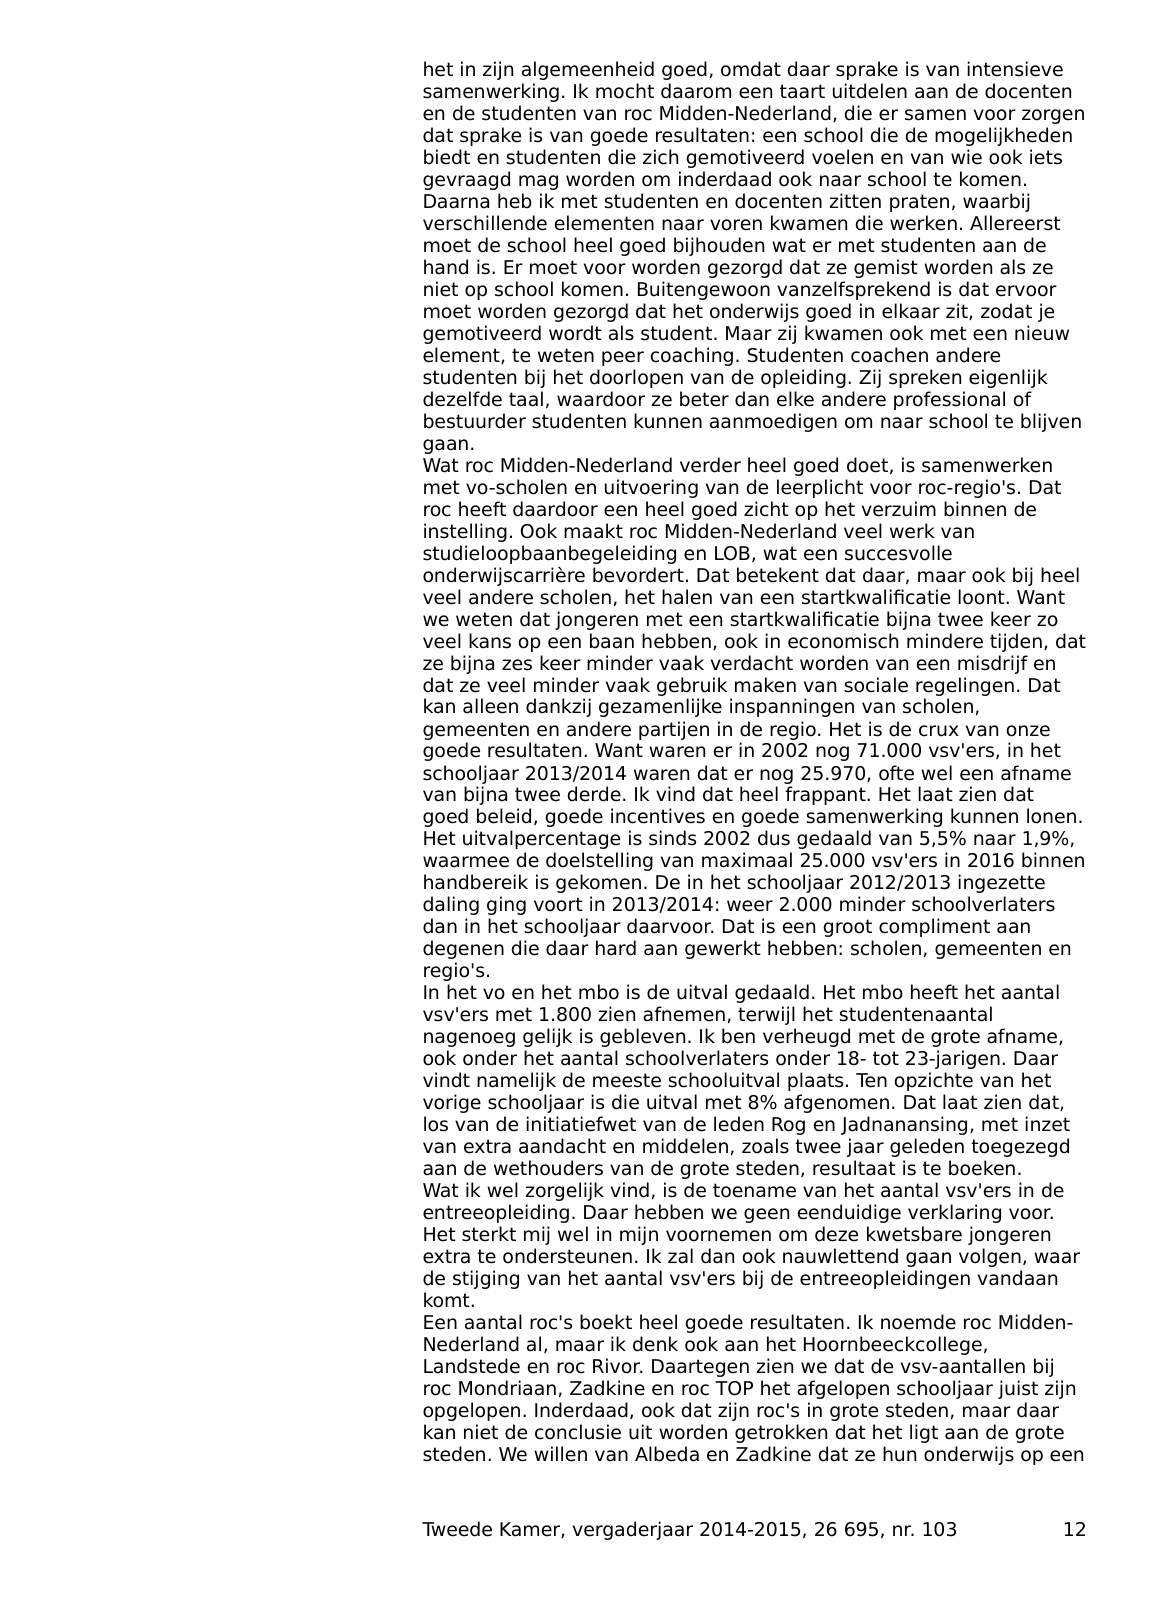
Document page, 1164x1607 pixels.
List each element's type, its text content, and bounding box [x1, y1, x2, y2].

text het in zijn algemeenheid goed, omdat daar sprake is van intensieve samenwerking. Ik mocht daarom een taart uitdelen aan de docenten en de studenten van roc Midden-Nederland, die er samen voor zorgen dat sprake is van goede resultaten: een school die de mogelijkheden biedt en studenten die zich gemotiveerd voelen en van wie ook iets gevraagd mag worden om inderdaad ook naar school te komen. Daarna heb ik met studenten en docenten zitten praten, waarbij verschillende elementen naar voren kwamen die werken. Allereerst moet de school heel goed bijhouden wat er met studenten aan de hand is. Er moet voor worden gezorgd dat ze gemist worden als ze niet op school komen. Buitengewoon vanzelfsprekend is dat ervoor moet worden gezorgd dat het onderwijs goed in elkaar zit, zodat je gemotiveerd wordt als student. Maar zij kwamen ook met een nieuw element, te weten peer coaching. Studenten coachen andere studenten bij het doorlopen van de opleiding. Zij spreken eigenlijk dezelfde taal, waardoor ze beter dan elke andere professional of bestuurder studenten kunnen aanmoedigen om naar school te blijven gaan. [422, 59, 1087, 455]
text Een aantal roc's boekt heel goede resultaten. Ik noemde roc Midden-Nederland al, maar ik denk ook aan het Hoornbeeckcollege, Landstede en roc Rivor. Daartegen zien we dat de vsv-aantallen bij roc Mondriaan, Zadkine en roc TOP het afgelopen schooljaar juist zijn opgelopen. Inderdaad, ook dat zijn roc's in grote steden, maar daar kan niet de conclusie uit worden getrokken dat het ligt aan de grote steden. We willen van Albeda en Zadkine dat ze hun onderwijs op een [422, 1312, 1087, 1466]
text Wat ik wel zorgelijk vind, is de toename van het aantal vsv'ers in de entreeopleiding. Daar hebben we geen eenduidige verklaring voor. Het sterkt mij wel in mijn voornemen om deze kwetsbare jongeren extra te ondersteunen. Ik zal dan ook nauwlettend gaan volgen, waar de stijging van het aantal vsv'ers bij de entreeopleidingen vandaan komt. [422, 1180, 1087, 1312]
text Wat roc Midden-Nederland verder heel goed doet, is samenwerken met vo-scholen en uitvoering van de leerplicht voor roc-regio's. Dat roc heeft daardoor een heel goed zicht op het verzuim binnen de instelling. Ook maakt roc Midden-Nederland veel werk van studieloopbaanbegeleiding en LOB, wat een succesvolle onderwijscarrière bevordert. Dat betekent dat daar, maar ook bij heel veel andere scholen, het halen van een startkwalificatie loont. Want we weten dat jongeren met een startkwalificatie bijna twee keer zo veel kans op een baan hebben, ook in economisch mindere tijden, dat ze bijna zes keer minder vaak verdacht worden van een misdrijf en dat ze veel minder vaak gebruik maken van sociale regelingen. Dat kan alleen dankzij gezamenlijke inspanningen van scholen, gemeenten en andere partijen in de regio. Het is de crux van onze goede resultaten. Want waren er in 2002 nog 71.000 vsv'ers, in het schooljaar 2013/2014 waren dat er nog 25.970, ofte wel een afname van bijna twee derde. Ik vind dat heel frappant. Het laat zien dat goed beleid, goede incentives en goede samenwerking kunnen lonen. Het uitvalpercentage is sinds 2002 dus gedaald van 5,5% naar 1,9%, waarmee de doelstelling van maximaal 25.000 vsv'ers in 2016 binnen handbereik is gekomen. De in het schooljaar 2012/2013 ingezette daling ging voort in 2013/2014: weer 2.000 minder schoolverlaters dan in het schooljaar daarvoor. Dat is een groot compliment aan degenen die daar hard aan gewerkt hebben: scholen, gemeenten en regio's. [422, 455, 1087, 982]
text In het vo en het mbo is de uitval gedaald. Het mbo heeft het aantal vsv'ers met 1.800 zien afnemen, terwijl het studentenaantal nagenoeg gelijk is gebleven. Ik ben verheugd met de grote afname, ook onder het aantal schoolverlaters onder 18- tot 23-jarigen. Daar vindt namelijk de meeste schooluitval plaats. Ten opzichte van het vorige schooljaar is die uitval met 8% afgenomen. Dat laat zien dat, los van de initiatiefwet van de leden Rog en Jadnanansing, met inzet van extra aandacht en middelen, zoals twee jaar geleden toegezegd aan de wethouders van de grote steden, resultaat is te boeken. [422, 982, 1087, 1180]
